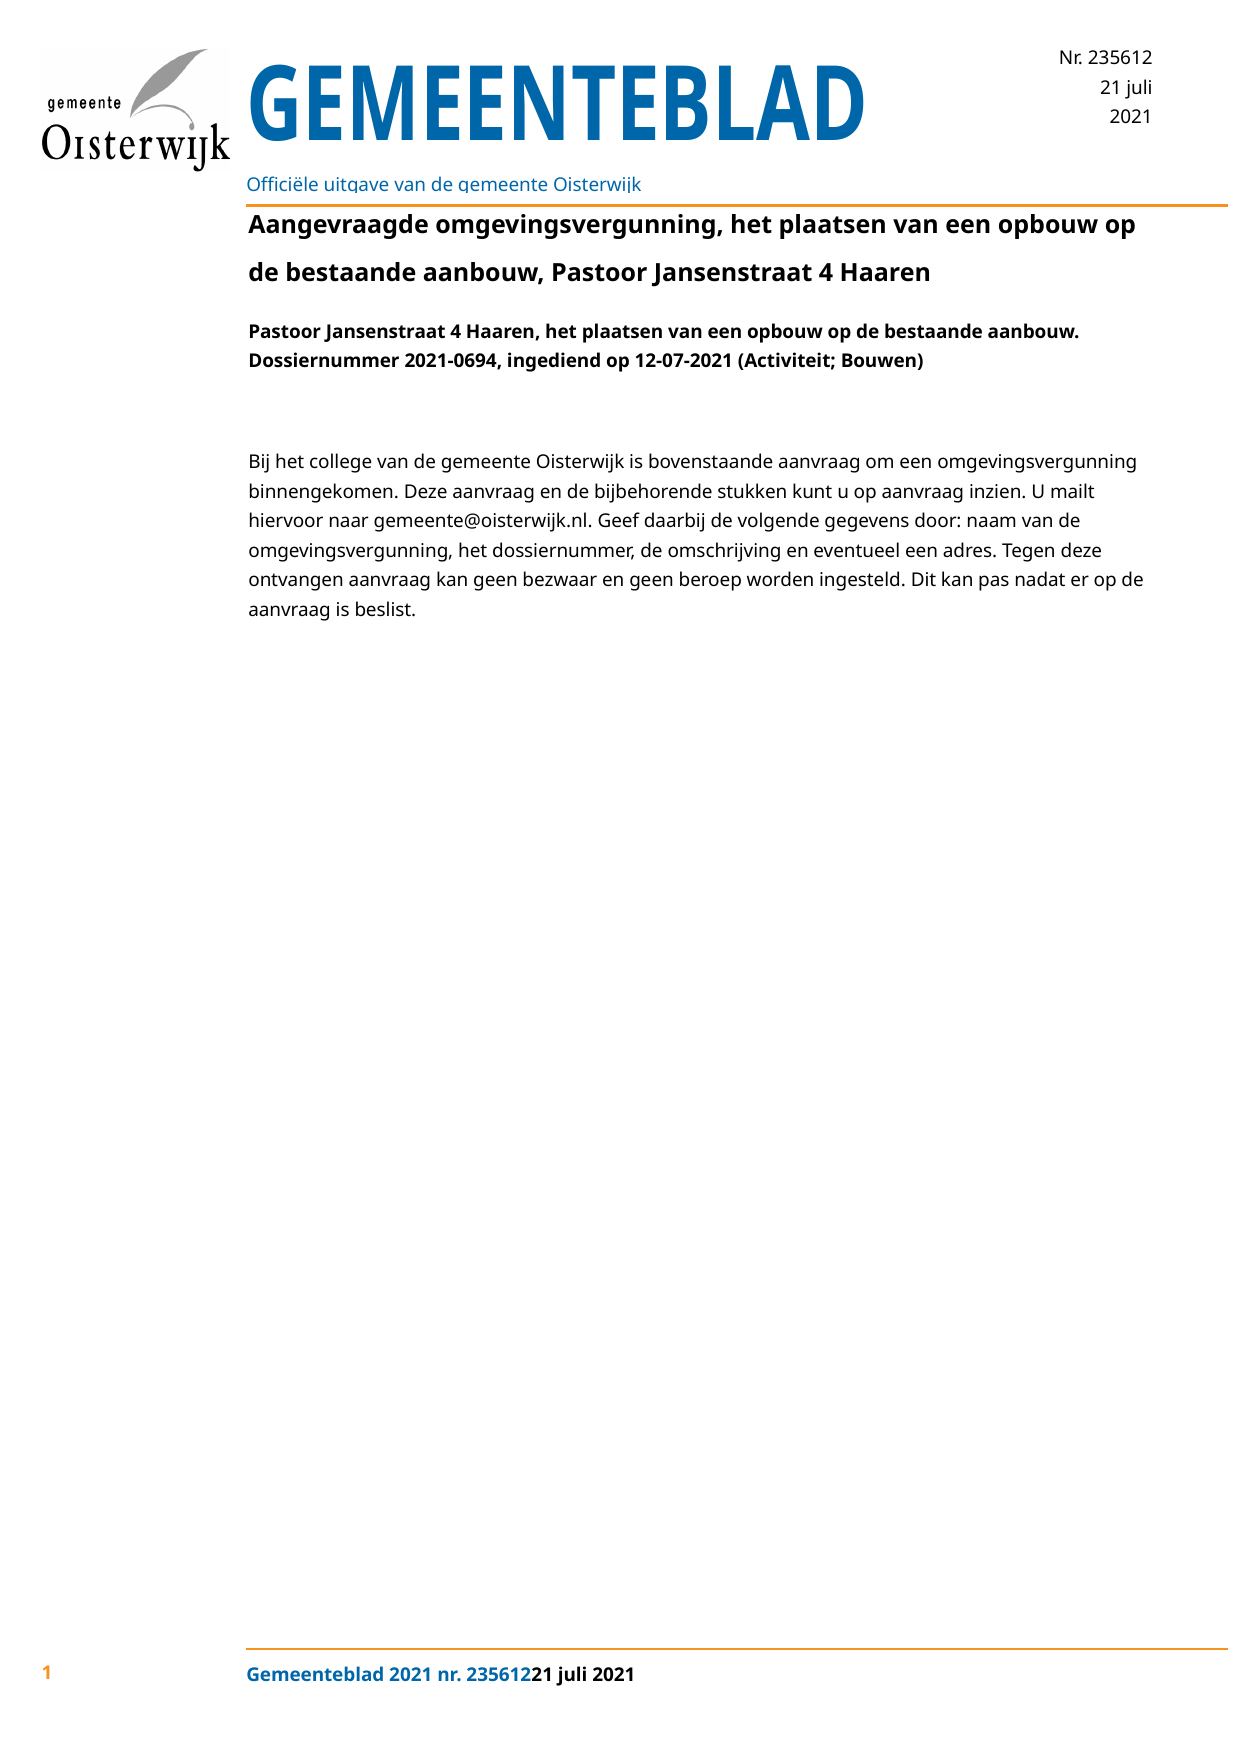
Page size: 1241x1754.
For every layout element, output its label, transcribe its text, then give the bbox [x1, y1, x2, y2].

text Aangevraagde omgevingsvergunning, het plaatsen van een opbouw op de bestaande aanbouw, Pastoor Jansenstraat 4 Haaren [248, 207, 1152, 288]
text Bij het college van de gemeente Oisterwijk is bovenstaande aanvraag om een omgevingsvergunning binnengekomen. Deze aanvraag en de bijbehorende stukken kunt u op aanvraag inzien. U mailt hiervoor naar gemeente@oisterwijk.nl. Geef daarbij de volgende gegevens door: naam van de omgevingsvergunning, het dossiernummer, de omschrijving en eventueel een adres. Tegen deze ontvangen aanvraag kan geen bezwaar en geen beroep worden ingesteld. Dit kan pas nadat er op de aanvraag is beslist. [248, 448, 1152, 622]
text Pastoor Jansenstraat 4 Haaren, het plaatsen van een opbouw op de bestaande aanbouw. Dossiernummer 2021-0694, ingediend op 12-07-2021 (Activiteit; Bouwen) [248, 318, 1152, 373]
picture [41, 47, 231, 172]
